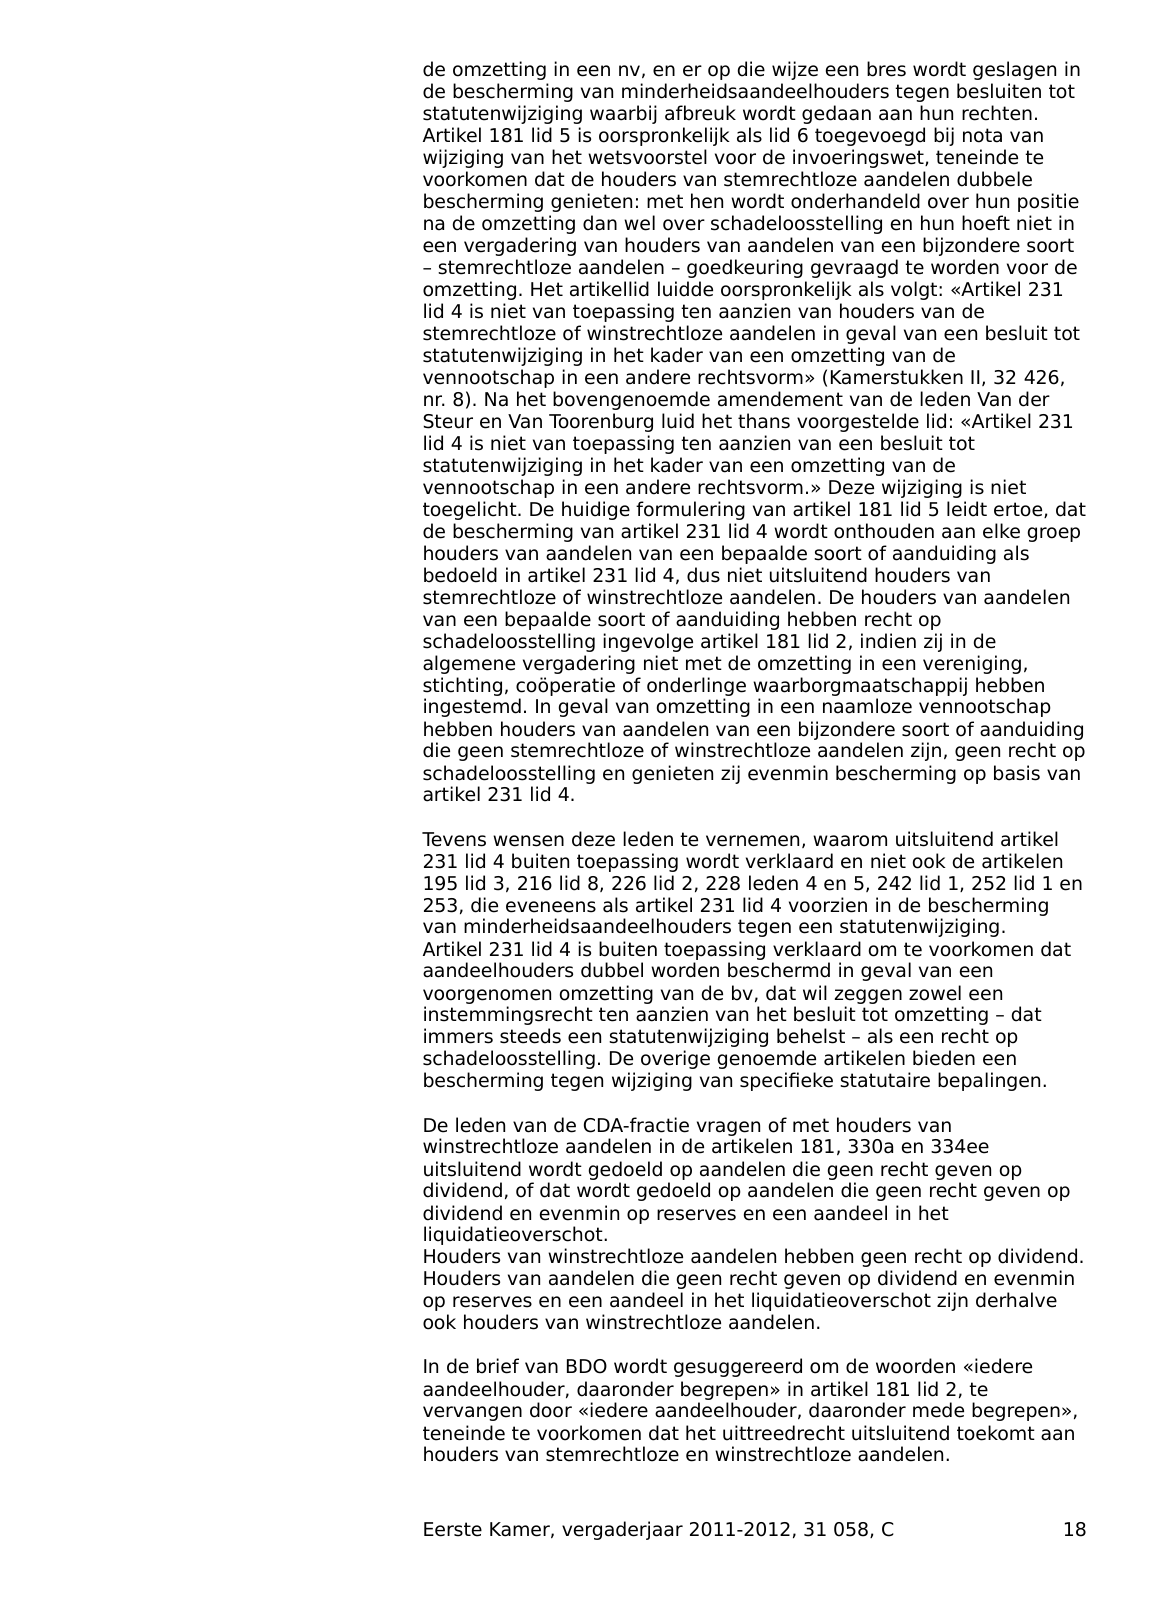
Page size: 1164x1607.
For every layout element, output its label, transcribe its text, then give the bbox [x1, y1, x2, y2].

text Artikel 181 lid 5 is oorspronkelijk als lid 6 toegevoegd bij nota van wijziging van het wetsvoorstel voor de invoeringswet, teneinde te voorkomen dat de houders van stemrechtloze aandelen dubbele bescherming genieten: met hen wordt onderhandeld over hun positie na de omzetting dan wel over schadeloosstelling en hun hoeft niet in een vergadering van houders van aandelen van een bijzondere soort – stemrechtloze aandelen – goedkeuring gevraagd te worden voor de omzetting. Het artikellid luidde oorspronkelijk als volgt: «Artikel 231 lid 4 is niet van toepassing ten aanzien van houders van de stemrechtloze of winstrechtloze aandelen in geval van een besluit tot statutenwijziging in het kader van een omzetting van de vennootschap in een andere rechtsvorm» (Kamerstukken II, 32 426, nr. 8). Na het bovengenoemde amendement van de leden Van der Steur en Van Toorenburg luid het thans voorgestelde lid: «Artikel 231 lid 4 is niet van toepassing ten aanzien van een besluit tot statutenwijziging in het kader van een omzetting van de vennootschap in een andere rechtsvorm.» Deze wijziging is niet toegelicht. De huidige formulering van artikel 181 lid 5 leidt ertoe, dat de bescherming van artikel 231 lid 4 wordt onthouden aan elke groep houders van aandelen van een bepaalde soort of aanduiding als bedoeld in artikel 231 lid 4, dus niet uitsluitend houders van stemrechtloze of winstrechtloze aandelen. De houders van aandelen van een bepaalde soort of aanduiding hebben recht op schadeloosstelling ingevolge artikel 181 lid 2, indien zij in de algemene vergadering niet met de omzetting in een vereniging, stichting, coöperatie of onderlinge waarborgmaatschappij hebben ingestemd. In geval van omzetting in een naamloze vennootschap hebben houders van aandelen van een bijzondere soort of aanduiding die geen stemrechtloze of winstrechtloze aandelen zijn, geen recht op schadeloosstelling en genieten zij evenmin bescherming op basis van artikel 231 lid 4. [422, 125, 1087, 806]
text Artikel 231 lid 4 is buiten toepassing verklaard om te voorkomen dat aandeelhouders dubbel worden beschermd in geval van een voorgenomen omzetting van de bv, dat wil zeggen zowel een instemmingsrecht ten aanzien van het besluit tot omzetting – dat immers steeds een statutenwijziging behelst – als een recht op schadeloosstelling. De overige genoemde artikelen bieden een bescherming tegen wijziging van specifieke statutaire bepalingen. [422, 938, 1087, 1092]
text In de brief van BDO wordt gesuggereerd om de woorden «iedere aandeelhouder, daaronder begrepen» in artikel 181 lid 2, te vervangen door «iedere aandeelhouder, daaronder mede begrepen», teneinde te voorkomen dat het uittreedrecht uitsluitend toekomt aan houders van stemrechtloze en winstrechtloze aandelen. [422, 1356, 1087, 1466]
text Tevens wensen deze leden te vernemen, waarom uitsluitend artikel 231 lid 4 buiten toepassing wordt verklaard en niet ook de artikelen 195 lid 3, 216 lid 8, 226 lid 2, 228 leden 4 en 5, 242 lid 1, 252 lid 1 en 253, die eveneens als artikel 231 lid 4 voorzien in de bescherming van minderheidsaandeelhouders tegen een statutenwijziging. [422, 828, 1087, 938]
text de omzetting in een nv, en er op die wijze een bres wordt geslagen in de bescherming van minderheidsaandeelhouders tegen besluiten tot statutenwijziging waarbij afbreuk wordt gedaan aan hun rechten. [422, 59, 1087, 125]
text De leden van de CDA-fractie vragen of met houders van winstrechtloze aandelen in de artikelen 181, 330a en 334ee uitsluitend wordt gedoeld op aandelen die geen recht geven op dividend, of dat wordt gedoeld op aandelen die geen recht geven op dividend en evenmin op reserves en een aandeel in het liquidatieoverschot. [422, 1114, 1087, 1246]
text Houders van winstrechtloze aandelen hebben geen recht op dividend. Houders van aandelen die geen recht geven op dividend en evenmin op reserves en een aandeel in het liquidatieoverschot zijn derhalve ook houders van winstrechtloze aandelen. [422, 1246, 1087, 1334]
